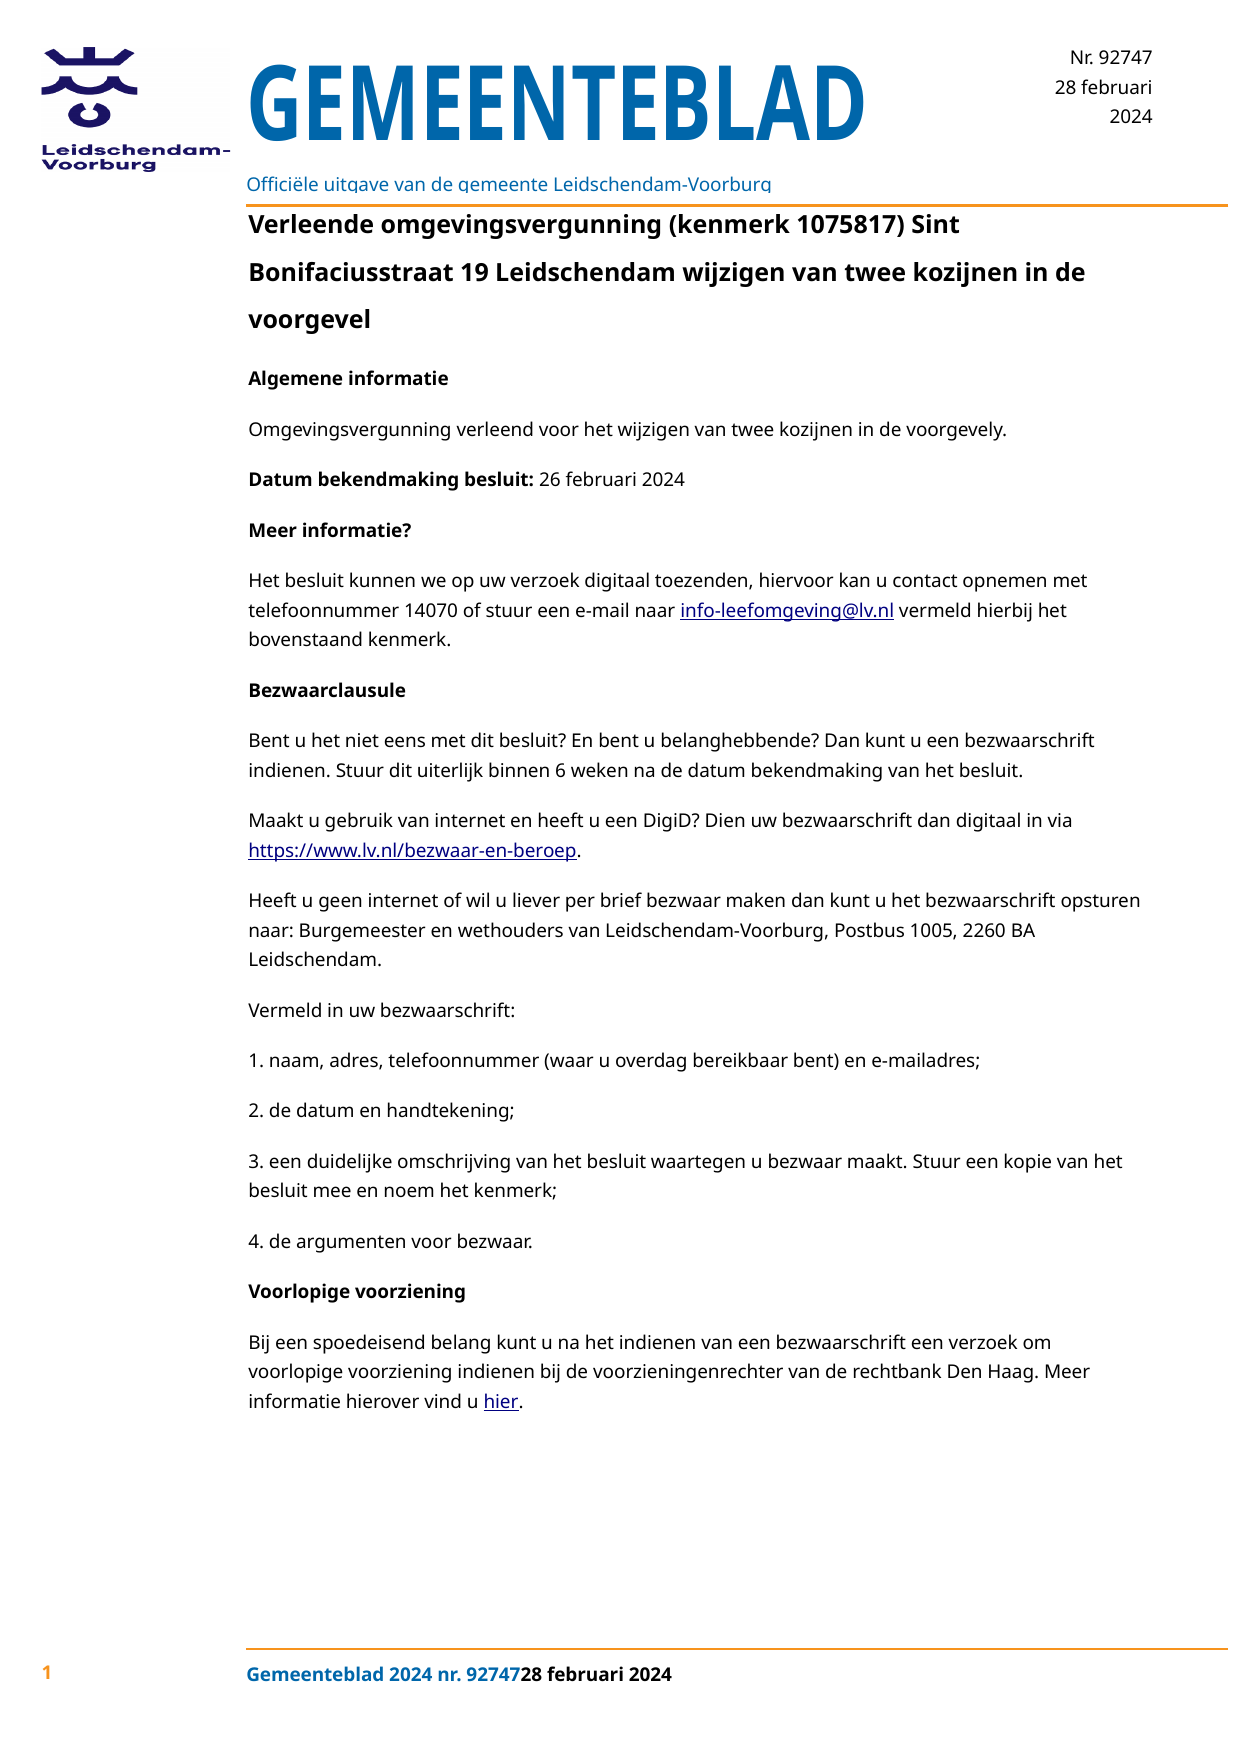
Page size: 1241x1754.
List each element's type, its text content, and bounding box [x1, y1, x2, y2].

text Verleende omgevingsvergunning (kenmerk 1075817) Sint Bonifaciusstraat 19 Leidschendam wijzigen van twee kozijnen in de voorgevel [248, 207, 1152, 336]
text Algemene informatie [248, 366, 1152, 391]
text Bezwaarclausule [248, 677, 1152, 702]
text Datum bekendmaking besluit: 26 februari 2024 [248, 466, 1152, 492]
text Bent u het niet eens met dit besluit? En bent u belanghebbende? Dan kunt u een bezwaarschrift indienen. Stuur dit uiterlijk binnen 6 weken na de datum bekendmaking van het besluit. [248, 727, 1152, 782]
text Maakt u gebruik van internet en heeft u een DigiD? Dien uw bezwaarschrift dan digitaal in via https://www.lv.nl/bezwaar-en-beroep. [248, 807, 1152, 862]
text Het besluit kunnen we op uw verzoek digitaal toezenden, hiervoor kan u contact opnemen met telefoonnummer 14070 of stuur een e-mail naar info-leefomgeving@lv.nl vermeld hierbij het bovenstaand kenmerk. [248, 567, 1152, 652]
text Omgevingsvergunning verleend voor het wijzigen van twee kozijnen in de voorgevely. [248, 416, 1152, 442]
text Voorlopige voorziening [248, 1278, 1152, 1304]
text 2. de datum en handtekening; [248, 1098, 1152, 1123]
text 4. de argumenten voor bezwaar. [248, 1228, 1152, 1254]
text Meer informatie? [248, 517, 1152, 542]
text Vermeld in uw bezwaarschrift: [248, 997, 1152, 1022]
text 3. een duidelijke omschrijving van het besluit waartegen u bezwaar maakt. Stuur een kopie van het besluit mee en noem het kenmerk; [248, 1148, 1152, 1203]
text Bij een spoedeisend belang kunt u na het indienen van een bezwaarschrift een verzoek om voorlopige voorziening indienen bij de voorzieningenrechter van de rechtbank Den Haag. Meer informatie hierover vind u hier. [248, 1329, 1152, 1414]
text Heeft u geen internet of wil u liever per brief bezwaar maken dan kunt u het bezwaarschrift opsturen naar: Burgemeester en wethouders van Leidschendam-Voorburg, Postbus 1005, 2260 BA Leidschendam. [248, 887, 1152, 972]
text 1. naam, adres, telefoonnummer (waar u overdag bereikbaar bent) en e-mailadres; [248, 1047, 1152, 1073]
picture [41, 47, 231, 172]
